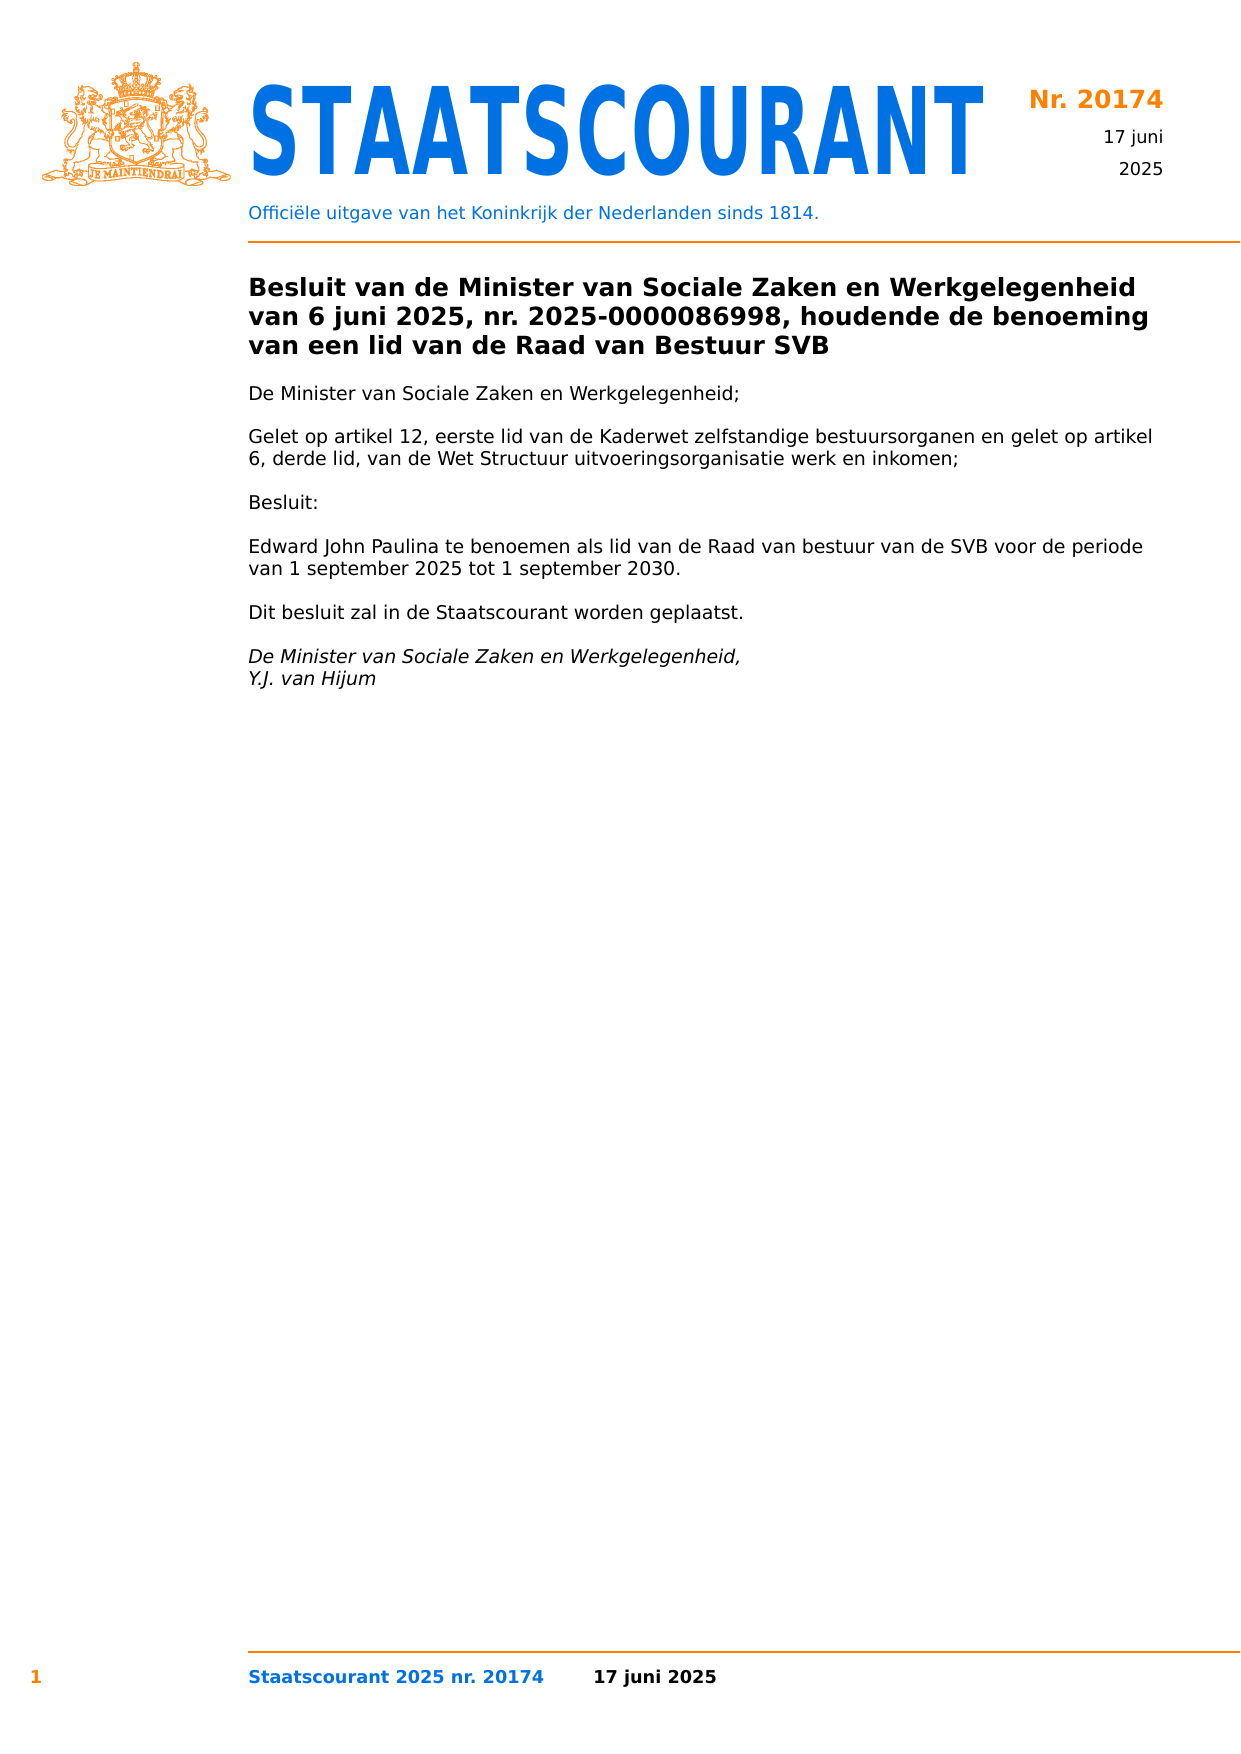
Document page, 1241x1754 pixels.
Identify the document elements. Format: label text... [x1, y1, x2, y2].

table_header [25, 62, 248, 241]
text De Minister van Sociale Zaken en Werkgelegenheid; [248, 382, 1163, 404]
text Dit besluit zal in de Staatscourant worden geplaatst. [248, 602, 1163, 624]
text De Minister van Sociale Zaken en Werkgelegenheid, Y.J. van Hijum [248, 646, 1163, 689]
text Besluit: [248, 492, 1163, 514]
text Gelet op artikel 12, eerste lid van de Kaderwet zelfstandige bestuursorganen en gelet op artikel 6, derde lid, van de Wet Structuur uitvoeringsorganisatie werk en inkomen; [248, 426, 1163, 470]
table_cell Officiële uitgave van het Koninkrijk der Nederlanden sinds 1814. [248, 203, 1240, 241]
subtitle Besluit van de Minister van Sociale Zaken en Werkgelegenheid van 6 juni 2025, nr. 2025-0000086998, houdende de benoeming van een lid van de Raad van Bestuur SVB [248, 273, 1163, 361]
picture [41, 62, 231, 186]
table_header Nr. 20174 [998, 62, 1240, 121]
table_cell 17 juni [998, 121, 1240, 153]
table_header STAATSCOURANT [248, 62, 998, 203]
table_cell 2025 [998, 153, 1240, 203]
text Edward John Paulina te benoemen als lid van de Raad van bestuur van de SVB voor de periode van 1 september 2025 tot 1 september 2030. [248, 536, 1163, 580]
